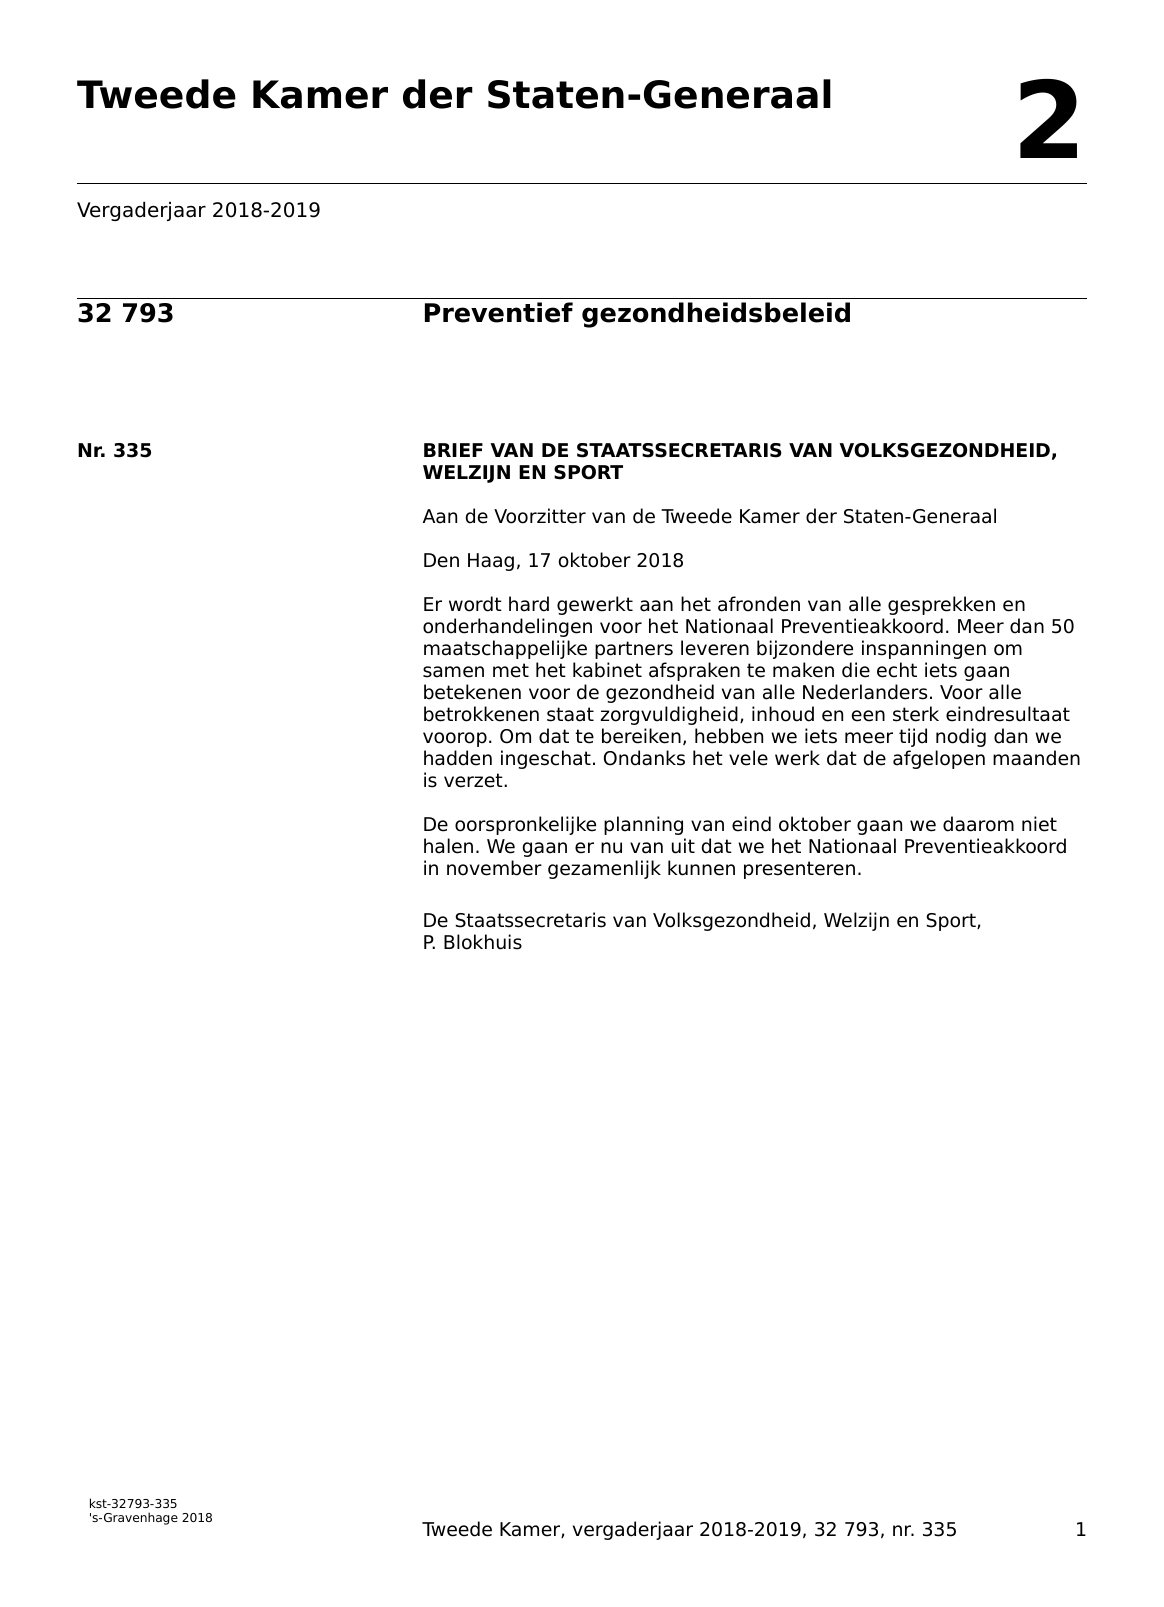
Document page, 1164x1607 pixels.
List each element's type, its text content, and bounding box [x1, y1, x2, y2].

text Den Haag, 17 oktober 2018 [422, 550, 1087, 572]
text Er wordt hard gewerkt aan het afronden van alle gesprekken en onderhandelingen voor het Nationaal Preventieakkoord. Meer dan 50 maatschappelijke partners leveren bijzondere inspanningen om samen met het kabinet afspraken te maken die echt iets gaan betekenen voor de gezondheid van alle Nederlanders. Voor alle betrokkenen staat zorgvuldigheid, inhoud en een sterk eindresultaat voorop. Om dat te bereiken, hebben we iets meer tijd nodig dan we hadden ingeschat. Ondanks het vele werk dat de afgelopen maanden is verzet. [422, 594, 1087, 792]
text Aan de Voorzitter van de Tweede Kamer der Staten-Generaal [422, 506, 1087, 528]
text De Staatssecretaris van Volksgezondheid, Welzijn en Sport, P. Blokhuis [422, 910, 1087, 954]
table_cell Vergaderjaar 2018-2019 [77, 184, 1087, 298]
text De oorspronkelijke planning van eind oktober gaan we daarom niet halen. We gaan er nu van uit dat we het Nationaal Preventieakkoord in november gezamenlijk kunnen presenteren. [422, 814, 1087, 880]
table_header Tweede Kamer der Staten-Generaal [77, 59, 886, 183]
subtitle 32 793 Preventief gezondheidsbeleid [77, 299, 1087, 329]
table_header 2 [886, 59, 1087, 183]
text kst-32793-335 [88, 1497, 323, 1511]
subtitle Nr. 335 BRIEF VAN DE STAATSSECRETARIS VAN VOLKSGEZONDHEID, WELZIJN EN SPORT [77, 440, 1087, 484]
text 's-Gravenhage 2018 [88, 1511, 323, 1525]
